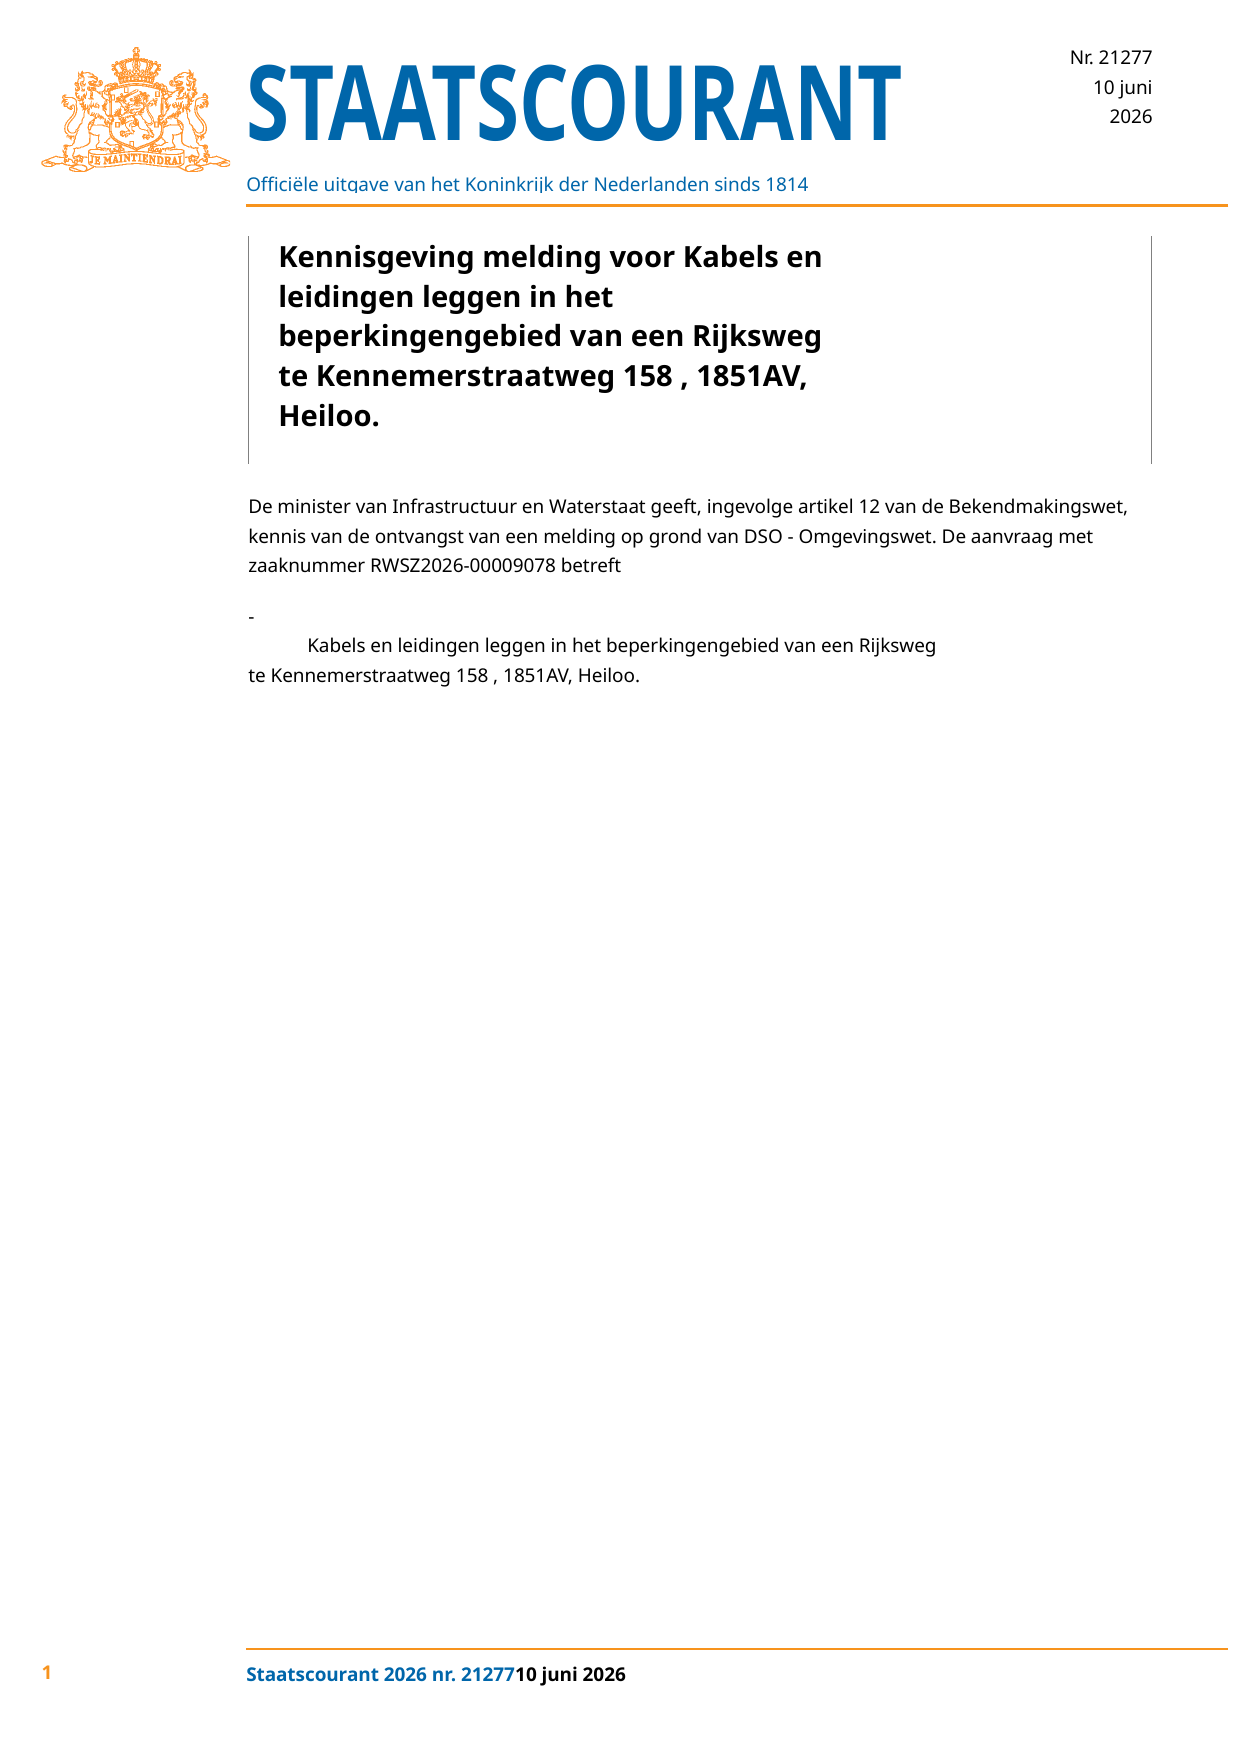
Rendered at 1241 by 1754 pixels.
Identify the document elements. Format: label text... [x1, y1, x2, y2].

picture [912, 236, 1090, 414]
table_header [850, 236, 912, 413]
table_header [1090, 236, 1151, 413]
picture [41, 47, 231, 172]
table_header [850, 414, 1151, 464]
list Kabels en leidingen leggen in het beperkingengebied van een Rijksweg [248, 632, 1152, 658]
table_header Kennisgeving melding voor Kabels en leidingen leggen in het beperkingengebied van een Rijksweg te Kennemerstraatweg 158 , 1851AV, Heiloo. [249, 236, 850, 464]
text te Kennemerstraatweg 158 , 1851AV, Heiloo. [248, 662, 1152, 688]
text De minister van Infrastructuur en Waterstaat geeft, ingevolge artikel 12 van de Bekendmakingswet, kennis van de ontvangst van een melding op grond van DSO - Omgevingswet. De aanvraag met zaaknummer RWSZ2026-00009078 betreft [248, 493, 1152, 578]
